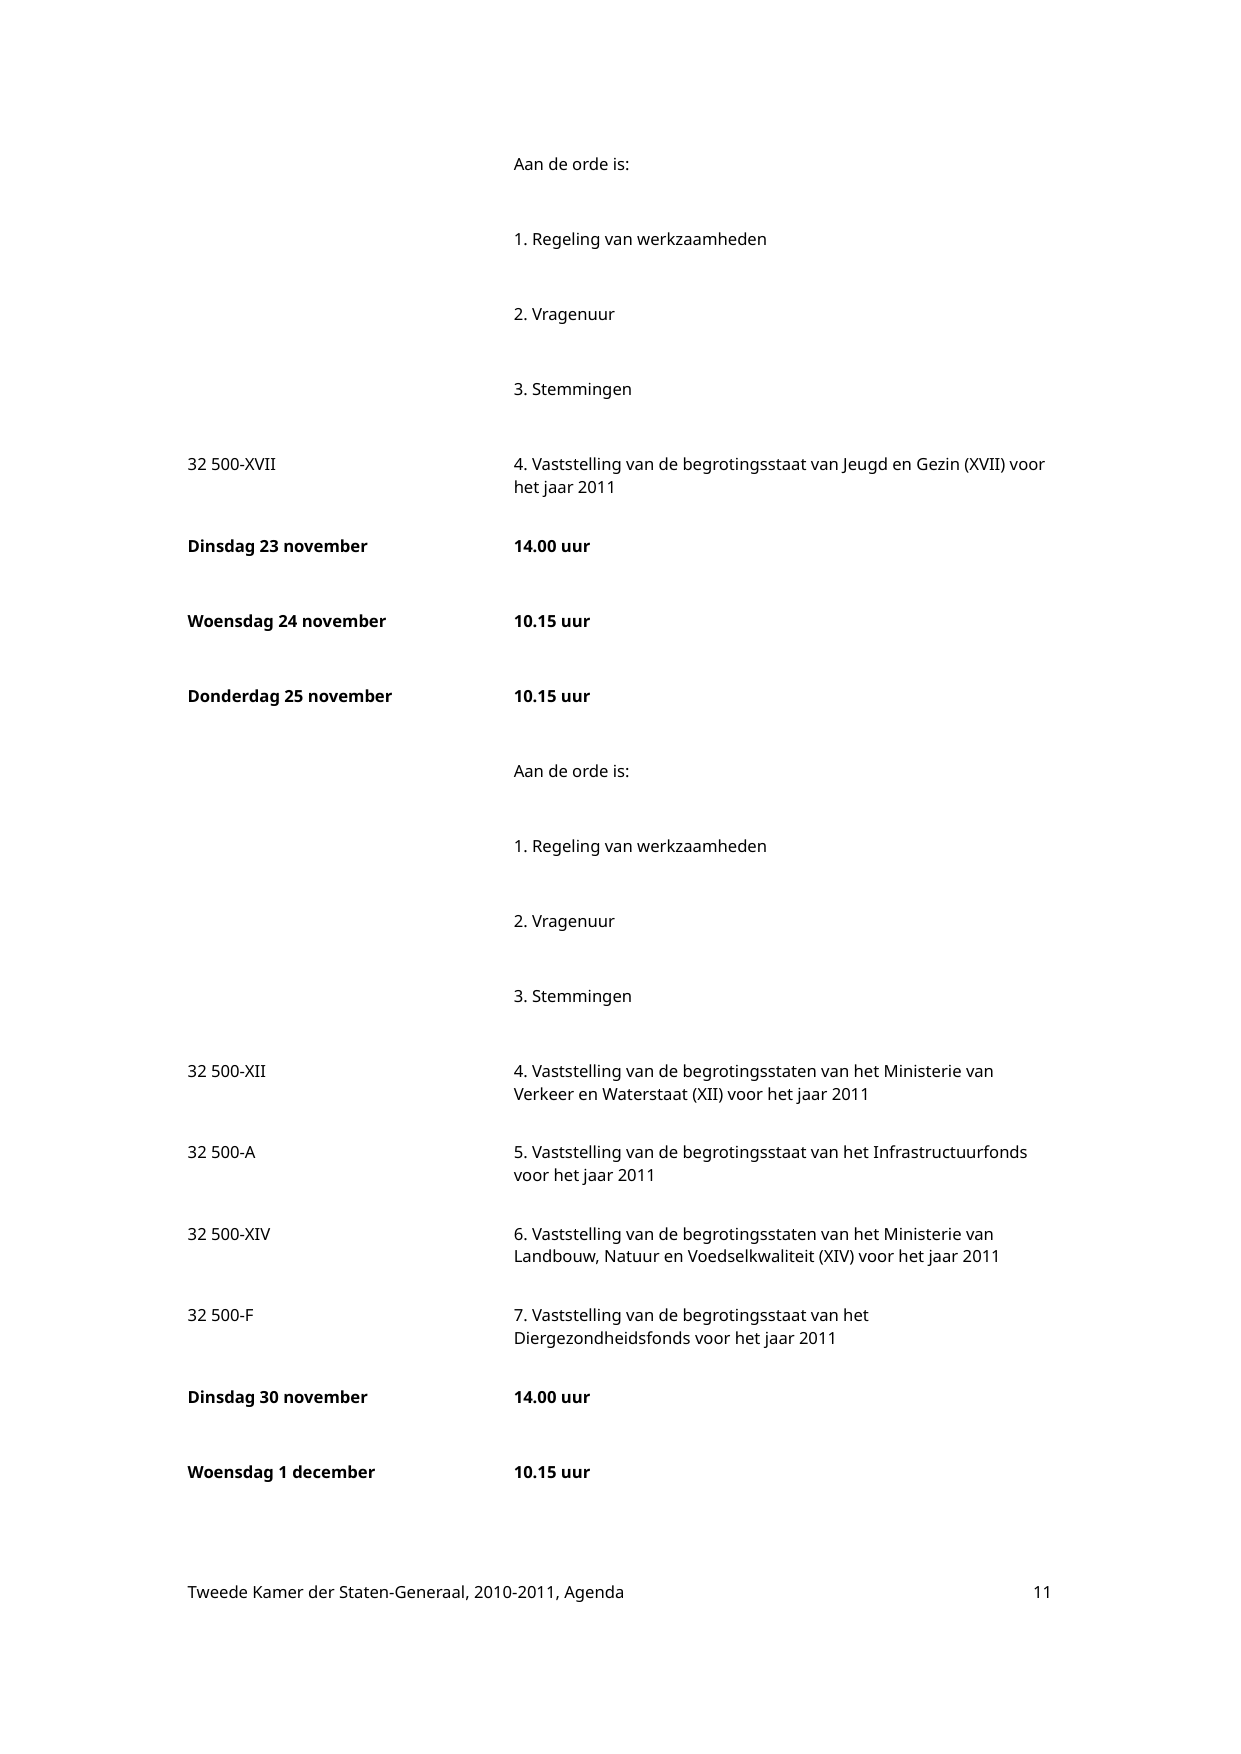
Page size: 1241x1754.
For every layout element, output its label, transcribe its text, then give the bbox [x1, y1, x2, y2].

table_cell [490, 981, 510, 1056]
table_cell 2. Vragenuur [510, 300, 1053, 375]
table_cell Aan de orde is: [510, 150, 1053, 225]
table_cell [490, 150, 510, 225]
table_cell 4. Vaststelling van de begrotingsstaten van het Ministerie van Verkeer en Waterstaat (XII) voor het jaar 2011 [510, 1056, 1053, 1138]
table_cell 2. Vragenuur [510, 906, 1053, 981]
table_header 14.00 uur [510, 531, 1053, 606]
table_cell 10.15 uur [510, 681, 1053, 756]
table_cell [490, 1301, 510, 1382]
table_cell [490, 1457, 510, 1532]
table_cell Aan de orde is: [510, 756, 1053, 831]
table_cell [490, 906, 510, 981]
table_cell [490, 1219, 510, 1301]
table_cell 32 500-A [188, 1138, 490, 1219]
table_cell 32 500-XII [188, 1056, 490, 1138]
table_cell 1. Regeling van werkzaamheden [510, 831, 1053, 906]
table_cell 32 500-F [188, 1301, 490, 1382]
table_cell [188, 225, 490, 300]
table_cell [490, 1138, 510, 1219]
table_cell [188, 981, 490, 1056]
table_cell Donderdag 25 november [188, 681, 490, 756]
table_header 14.00 uur [510, 1382, 1053, 1457]
table_cell [188, 300, 490, 375]
table_cell 7. Vaststelling van de begrotingsstaat van het Diergezondheidsfonds voor het jaar 2011 [510, 1301, 1053, 1382]
table_header Dinsdag 30 november [188, 1382, 490, 1457]
table_cell [490, 450, 510, 531]
table_cell [490, 831, 510, 906]
table_cell [490, 606, 510, 681]
table_cell 4. Vaststelling van de begrotingsstaat van Jeugd en Gezin (XVII) voor het jaar 2011 [510, 450, 1053, 531]
table_cell [188, 831, 490, 906]
table_cell 3. Stemmingen [510, 375, 1053, 450]
table_cell [490, 375, 510, 450]
table_cell 32 500-XIV [188, 1219, 490, 1301]
table_header [490, 1382, 510, 1457]
table_cell [490, 225, 510, 300]
table_cell 32 500-XVII [188, 450, 490, 531]
table_cell [188, 756, 490, 831]
table_cell 1. Regeling van werkzaamheden [510, 225, 1053, 300]
table_cell 10.15 uur [510, 1457, 1053, 1532]
table_cell [188, 906, 490, 981]
table_cell [490, 681, 510, 756]
table_header Dinsdag 23 november [188, 531, 490, 606]
table_cell 5. Vaststelling van de begrotingsstaat van het Infrastructuurfonds voor het jaar 2011 [510, 1138, 1053, 1219]
table_cell [490, 756, 510, 831]
table_cell [188, 375, 490, 450]
table_cell [188, 150, 490, 225]
table_cell 3. Stemmingen [510, 981, 1053, 1056]
table_cell [490, 300, 510, 375]
table_cell Woensdag 1 december [188, 1457, 490, 1532]
table_header [490, 531, 510, 606]
table_cell 10.15 uur [510, 606, 1053, 681]
table_cell Woensdag 24 november [188, 606, 490, 681]
table_cell 6. Vaststelling van de begrotingsstaten van het Ministerie van Landbouw, Natuur en Voedselkwaliteit (XIV) voor het jaar 2011 [510, 1219, 1053, 1301]
table_cell [490, 1056, 510, 1138]
